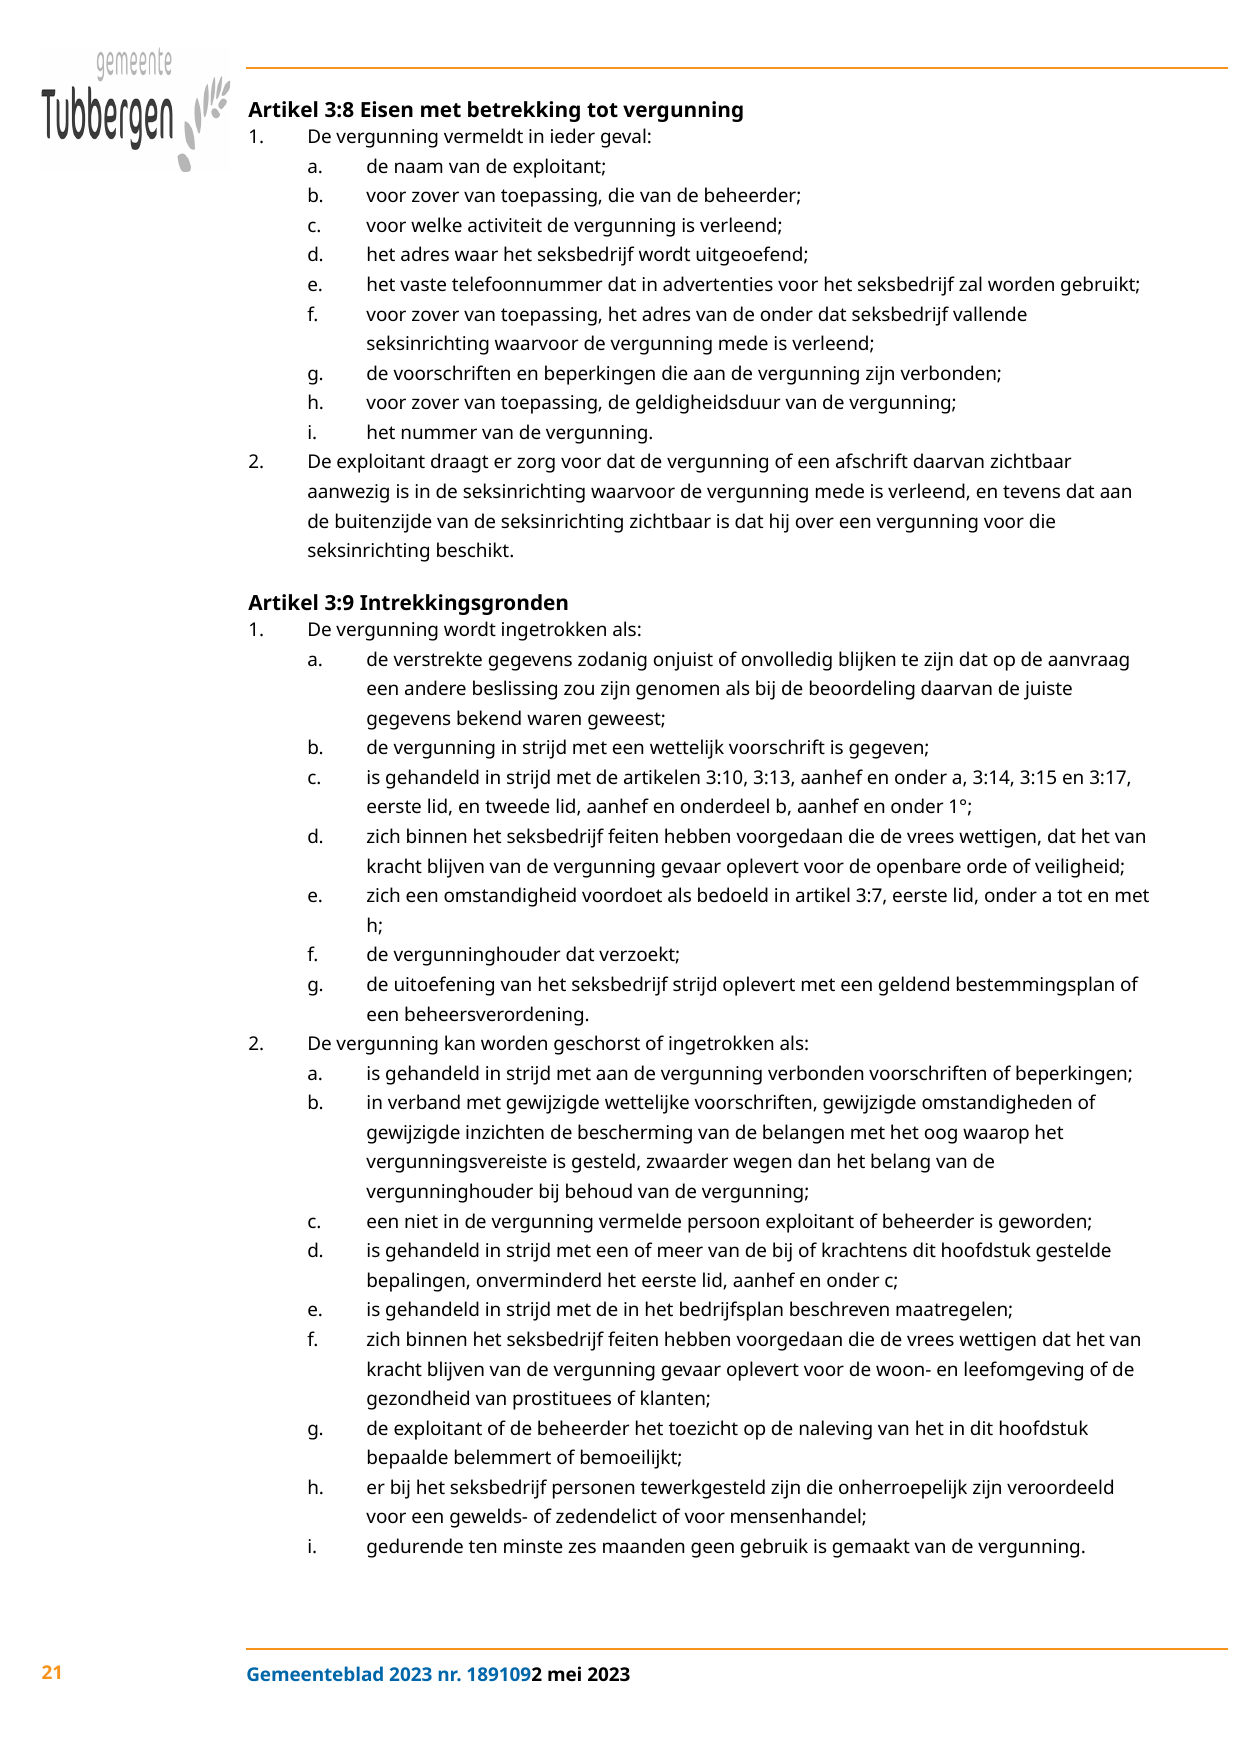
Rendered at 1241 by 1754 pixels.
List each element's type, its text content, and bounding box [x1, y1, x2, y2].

list is gehandeld in strijd met de artikelen 3:10, 3:13, aanhef en onder a, 3:14, 3:15 en 3:17, eerste lid, en tweede lid, aanhef en onderdeel b, aanhef en onder 1°; [307, 764, 1152, 819]
list de voorschriften en beperkingen die aan de vergunning zijn verbonden; [307, 360, 1152, 386]
text Artikel 3:9 Intrekkingsgronden [248, 588, 1152, 616]
list het nummer van de vergunning. [307, 419, 1152, 445]
list De vergunning vermeldt in ieder geval: [248, 123, 1152, 149]
list het vaste telefoonnummer dat in advertenties voor het seksbedrijf zal worden gebruikt; [307, 271, 1152, 297]
list voor zover van toepassing, die van de beheerder; [307, 182, 1152, 208]
list De vergunning kan worden geschorst of ingetrokken als: [248, 1030, 1152, 1056]
list gedurende ten minste zes maanden geen gebruik is gemaakt van de vergunning. [307, 1533, 1152, 1559]
list het adres waar het seksbedrijf wordt uitgeoefend; [307, 242, 1152, 267]
list zich binnen het seksbedrijf feiten hebben voorgedaan die de vrees wettigen, dat het van kracht blijven van de vergunning gevaar oplevert voor de openbare orde of veiligheid; [307, 823, 1152, 879]
list in verband met gewijzigde wettelijke voorschriften, gewijzigde omstandigheden of gewijzigde inzichten de bescherming van de belangen met het oog waarop het vergunningsvereiste is gesteld, zwaarder wegen dan het belang van de vergunninghouder bij behoud van de vergunning; [307, 1089, 1152, 1204]
list De vergunning wordt ingetrokken als: [248, 616, 1152, 642]
list de uitoefening van het seksbedrijf strijd oplevert met een geldend bestemmingsplan of een beheersverordening. [307, 971, 1152, 1027]
list zich een omstandigheid voordoet als bedoeld in artikel 3:7, eerste lid, onder a tot en met h; [307, 882, 1152, 938]
text Artikel 3:8 Eisen met betrekking tot vergunning [248, 95, 1152, 123]
picture [41, 47, 231, 172]
list de exploitant of de beheerder het toezicht op de naleving van het in dit hoofdstuk bepaalde belemmert of bemoeilijkt; [307, 1415, 1152, 1470]
list zich binnen het seksbedrijf feiten hebben voorgedaan die de vrees wettigen dat het van kracht blijven van de vergunning gevaar oplevert voor de woon- en leefomgeving of de gezondheid van prostituees of klanten; [307, 1326, 1152, 1411]
list de vergunninghouder dat verzoekt; [307, 942, 1152, 967]
list de vergunning in strijd met een wettelijk voorschrift is gegeven; [307, 734, 1152, 760]
list er bij het seksbedrijf personen tewerkgesteld zijn die onherroepelijk zijn veroordeeld voor een gewelds- of zedendelict of voor mensenhandel; [307, 1474, 1152, 1529]
list een niet in de vergunning vermelde persoon exploitant of beheerder is geworden; [307, 1208, 1152, 1234]
list is gehandeld in strijd met een of meer van de bij of krachtens dit hoofdstuk gestelde bepalingen, onverminderd het eerste lid, aanhef en onder c; [307, 1237, 1152, 1293]
list de naam van de exploitant; [307, 153, 1152, 178]
list is gehandeld in strijd met aan de vergunning verbonden voorschriften of beperkingen; [307, 1060, 1152, 1086]
list de verstrekte gegevens zodanig onjuist of onvolledig blijken te zijn dat op de aanvraag een andere beslissing zou zijn genomen als bij de beoordeling daarvan de juiste gegevens bekend waren geweest; [307, 646, 1152, 731]
list voor zover van toepassing, het adres van de onder dat seksbedrijf vallende seksinrichting waarvoor de vergunning mede is verleend; [307, 301, 1152, 356]
list voor welke activiteit de vergunning is verleend; [307, 212, 1152, 238]
list is gehandeld in strijd met de in het bedrijfsplan beschreven maatregelen; [307, 1297, 1152, 1322]
list De exploitant draagt er zorg voor dat de vergunning of een afschrift daarvan zichtbaar aanwezig is in de seksinrichting waarvoor de vergunning mede is verleend, en tevens dat aan de buitenzijde van de seksinrichting zichtbaar is dat hij over een vergunning voor die seksinrichting beschikt. [248, 449, 1152, 563]
list voor zover van toepassing, de geldigheidsduur van de vergunning; [307, 389, 1152, 415]
